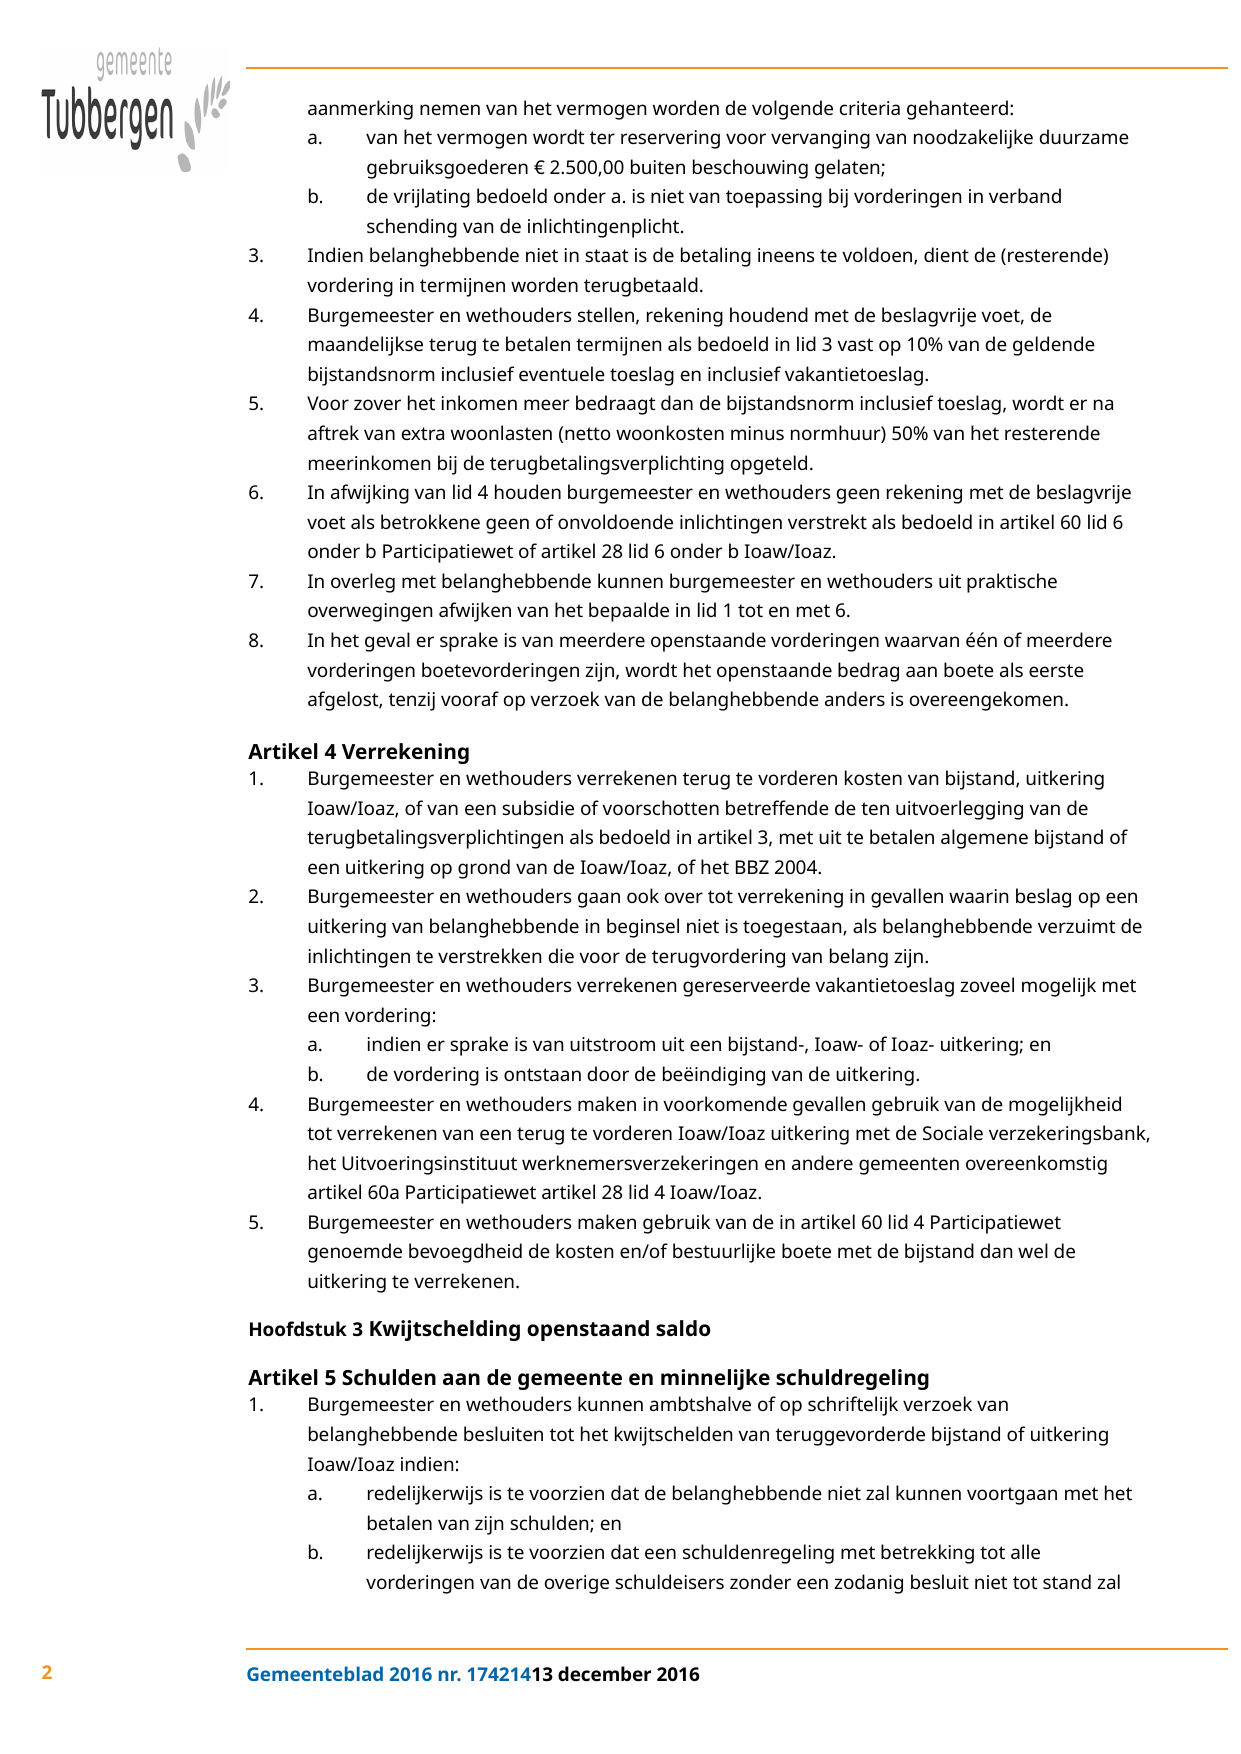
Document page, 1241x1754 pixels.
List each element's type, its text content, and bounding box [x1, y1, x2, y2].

list In overleg met belanghebbende kunnen burgemeester en wethouders uit praktische overwegingen afwijken van het bepaalde in lid 1 tot en met 6. [248, 568, 1152, 623]
text Hoofdstuk 3 Kwijtschelding openstaand saldo [248, 1314, 1152, 1342]
list Burgemeester en wethouders maken in voorkomende gevallen gebruik van de mogelijkheid tot verrekenen van een terug te vorderen Ioaw/Ioaz uitkering met de Sociale verzekeringsbank, het Uitvoeringsinstituut werknemersverzekeringen en andere gemeenten overeenkomstig artikel 60a Participatiewet artikel 28 lid 4 Ioaw/Ioaz. [248, 1091, 1152, 1205]
list redelijkerwijs is te voorzien dat een schuldenregeling met betrekking tot alle vorderingen van de overige schuldeisers zonder een zodanig besluit niet tot stand zal [307, 1539, 1152, 1595]
list In afwijking van lid 4 houden burgemeester en wethouders geen rekening met de beslagvrije voet als betrokkene geen of onvoldoende inlichtingen verstrekt als bedoeld in artikel 60 lid 6 onder b Participatiewet of artikel 28 lid 6 onder b Ioaw/Ioaz. [248, 479, 1152, 564]
list Burgemeester en wethouders stellen, rekening houdend met de beslagvrije voet, de maandelijkse terug te betalen termijnen als bedoeld in lid 3 vast op 10% van de geldende bijstandsnorm inclusief eventuele toeslag en inclusief vakantietoeslag. [248, 302, 1152, 387]
list Burgemeester en wethouders maken gebruik van de in artikel 60 lid 4 Participatiewet genoemde bevoegdheid de kosten en/of bestuurlijke boete met de bijstand dan wel de uitkering te verrekenen. [248, 1209, 1152, 1294]
text Artikel 4 Verrekening [248, 737, 1152, 765]
list Burgemeester en wethouders kunnen ambtshalve of op schriftelijk verzoek van belanghebbende besluiten tot het kwijtschelden van teruggevorderde bijstand of uitkering Ioaw/Ioaz indien: [248, 1392, 1152, 1476]
list In het geval er sprake is van meerdere openstaande vorderingen waarvan één of meerdere vorderingen boetevorderingen zijn, wordt het openstaande bedrag aan boete als eerste afgelost, tenzij vooraf op verzoek van de belanghebbende anders is overeengekomen. [248, 627, 1152, 712]
list de vrijlating bedoeld onder a. is niet van toepassing bij vorderingen in verband schending van de inlichtingenplicht. [307, 183, 1152, 239]
list de vordering is ontstaan door de beëindiging van de uitkering. [307, 1061, 1152, 1087]
list Burgemeester en wethouders verrekenen terug te vorderen kosten van bijstand, uitkering Ioaw/Ioaz, of van een subsidie of voorschotten betreffende de ten uitvoerlegging van de terugbetalingsverplichtingen als bedoeld in artikel 3, met uit te betalen algemene bijstand of een uitkering op grond van de Ioaw/Ioaz, of het BBZ 2004. [248, 765, 1152, 880]
list Burgemeester en wethouders verrekenen gereserveerde vakantietoeslag zoveel mogelijk met een vordering: [248, 972, 1152, 1028]
list aanmerking nemen van het vermogen worden de volgende criteria gehanteerd: [248, 95, 1152, 121]
list van het vermogen wordt ter reservering voor vervanging van noodzakelijke duurzame gebruiksgoederen € 2.500,00 buiten beschouwing gelaten; [307, 124, 1152, 180]
list indien er sprake is van uitstroom uit een bijstand-, Ioaw- of Ioaz- uitkering; en [307, 1032, 1152, 1057]
list Voor zover het inkomen meer bedraagt dan de bijstandsnorm inclusief toeslag, wordt er na aftrek van extra woonlasten (netto woonkosten minus normhuur) 50% van het resterende meerinkomen bij de terugbetalingsverplichting opgeteld. [248, 391, 1152, 476]
list Burgemeester en wethouders gaan ook over tot verrekening in gevallen waarin beslag op een uitkering van belanghebbende in beginsel niet is toegestaan, als belanghebbende verzuimt de inlichtingen te verstrekken die voor de terugvordering van belang zijn. [248, 884, 1152, 968]
picture [41, 47, 231, 172]
list redelijkerwijs is te voorzien dat de belanghebbende niet zal kunnen voortgaan met het betalen van zijn schulden; en [307, 1480, 1152, 1536]
list Indien belanghebbende niet in staat is de betaling ineens te voldoen, dient de (resterende) vordering in termijnen worden terugbetaald. [248, 243, 1152, 298]
text Artikel 5 Schulden aan de gemeente en minnelijke schuldregeling [248, 1363, 1152, 1392]
